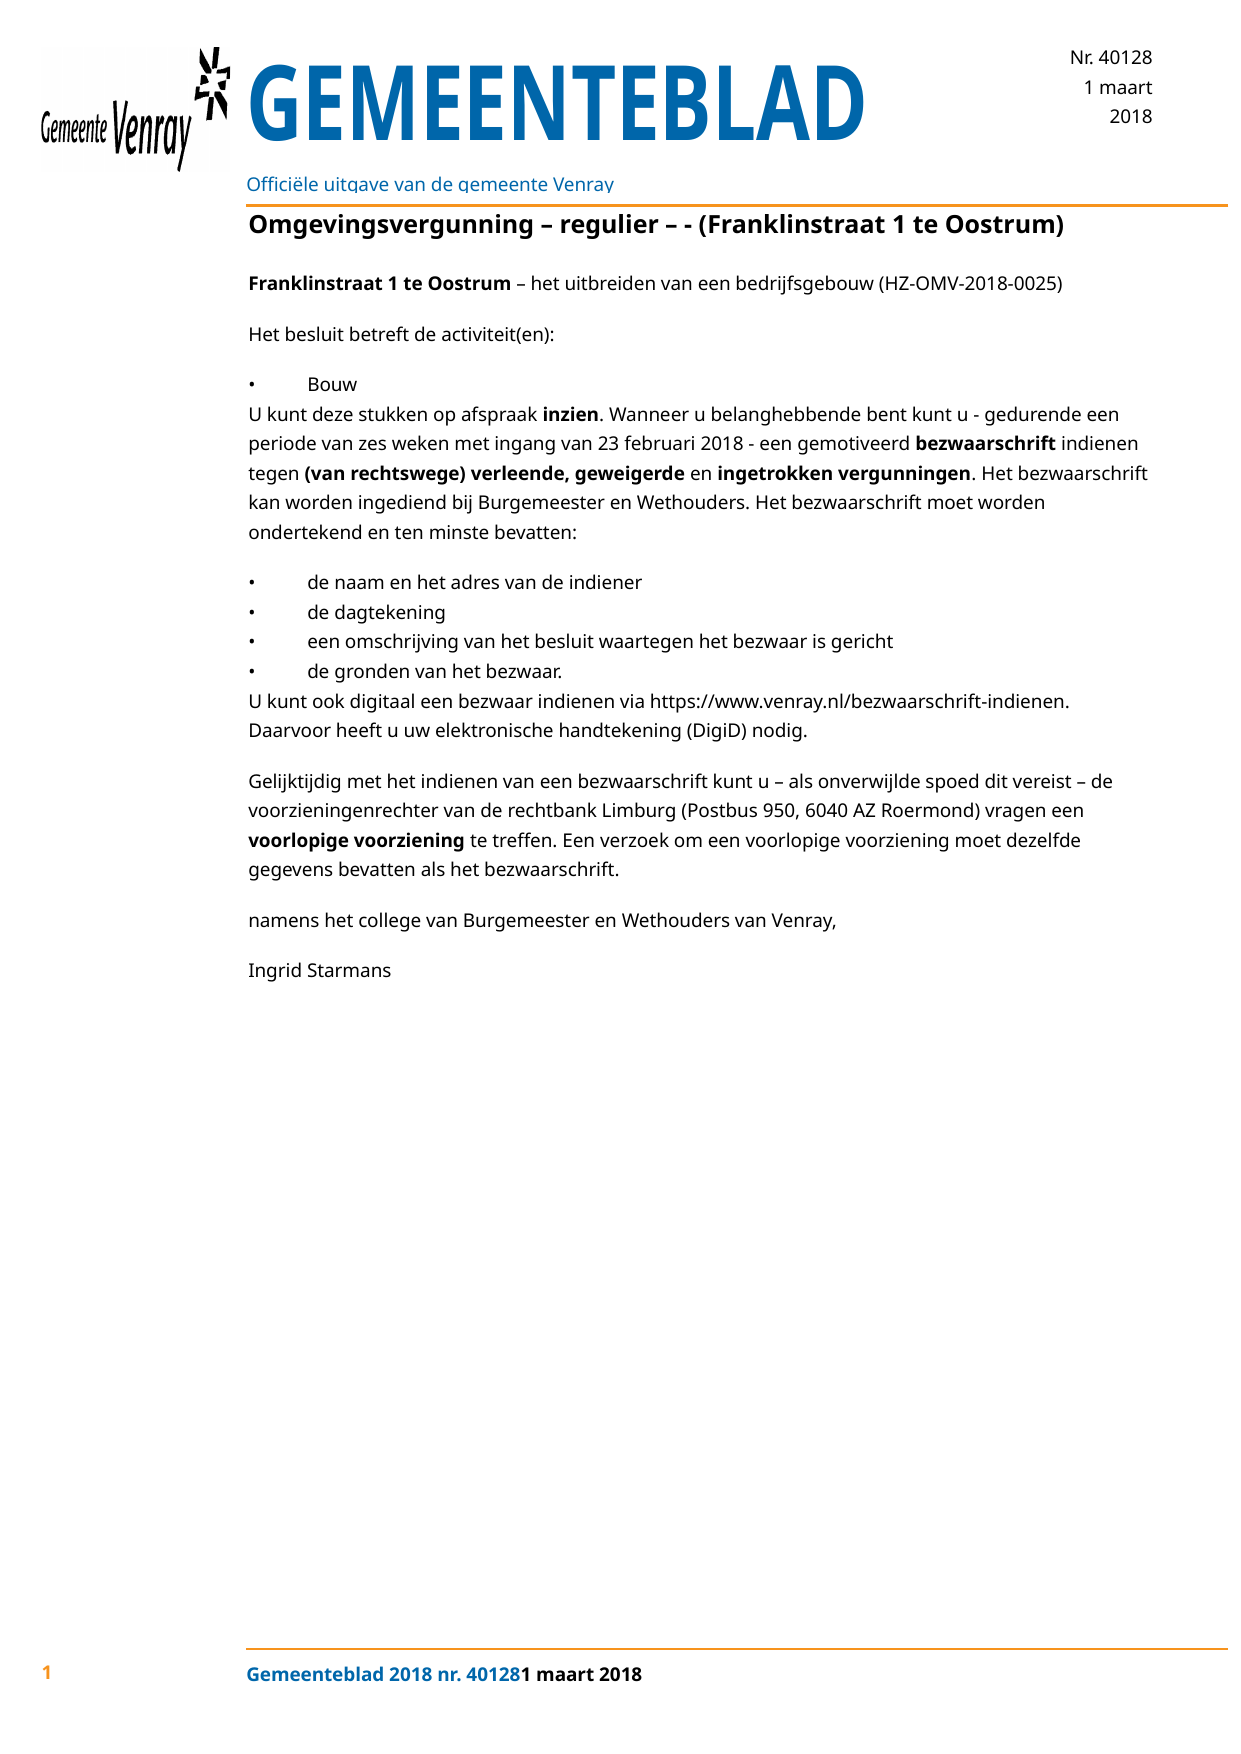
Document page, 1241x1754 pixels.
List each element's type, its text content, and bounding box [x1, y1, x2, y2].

list de dagtekening [248, 599, 1152, 625]
list de naam en het adres van de indiener [248, 569, 1152, 595]
list een omschrijving van het besluit waartegen het bezwaar is gericht [248, 629, 1152, 654]
list Bouw [248, 371, 1152, 397]
text Gelijktijdig met het indienen van een bezwaarschrift kunt u – als onverwijlde spoed dit vereist – de voorzieningenrechter van de rechtbank Limburg (Postbus 950, 6040 AZ Roermond) vragen een voorlopige voorziening te treffen. Een verzoek om een voorlopige voorziening moet dezelfde gegevens bevatten als het bezwaarschrift. [248, 768, 1152, 882]
text Ingrid Starmans [248, 957, 1152, 983]
text U kunt deze stukken op afspraak inzien. Wanneer u belanghebbende bent kunt u - gedurende een periode van zes weken met ingang van 23 februari 2018 - een gemotiveerd bezwaarschrift indienen tegen (van rechtswege) verleende, geweigerde en ingetrokken vergunningen. Het bezwaarschrift kan worden ingediend bij Burgemeester en Wethouders. Het bezwaarschrift moet worden ondertekend en ten minste bevatten: [248, 401, 1152, 545]
text Omgevingsvergunning – regulier – - (Franklinstraat 1 te Oostrum) [248, 207, 1152, 241]
text U kunt ook digitaal een bezwaar indienen via https://www.venray.nl/bezwaarschrift-indienen. Daarvoor heeft u uw elektronische handtekening (DigiD) nodig. [248, 688, 1152, 743]
text Het besluit betreft de activiteit(en): [248, 321, 1152, 346]
text Franklinstraat 1 te Oostrum – het uitbreiden van een bedrijfsgebouw (HZ-OMV-2018-0025) [248, 270, 1152, 296]
text namens het college van Burgemeester en Wethouders van Venray, [248, 907, 1152, 933]
list de gronden van het bezwaar. [248, 658, 1152, 684]
picture [41, 47, 231, 172]
